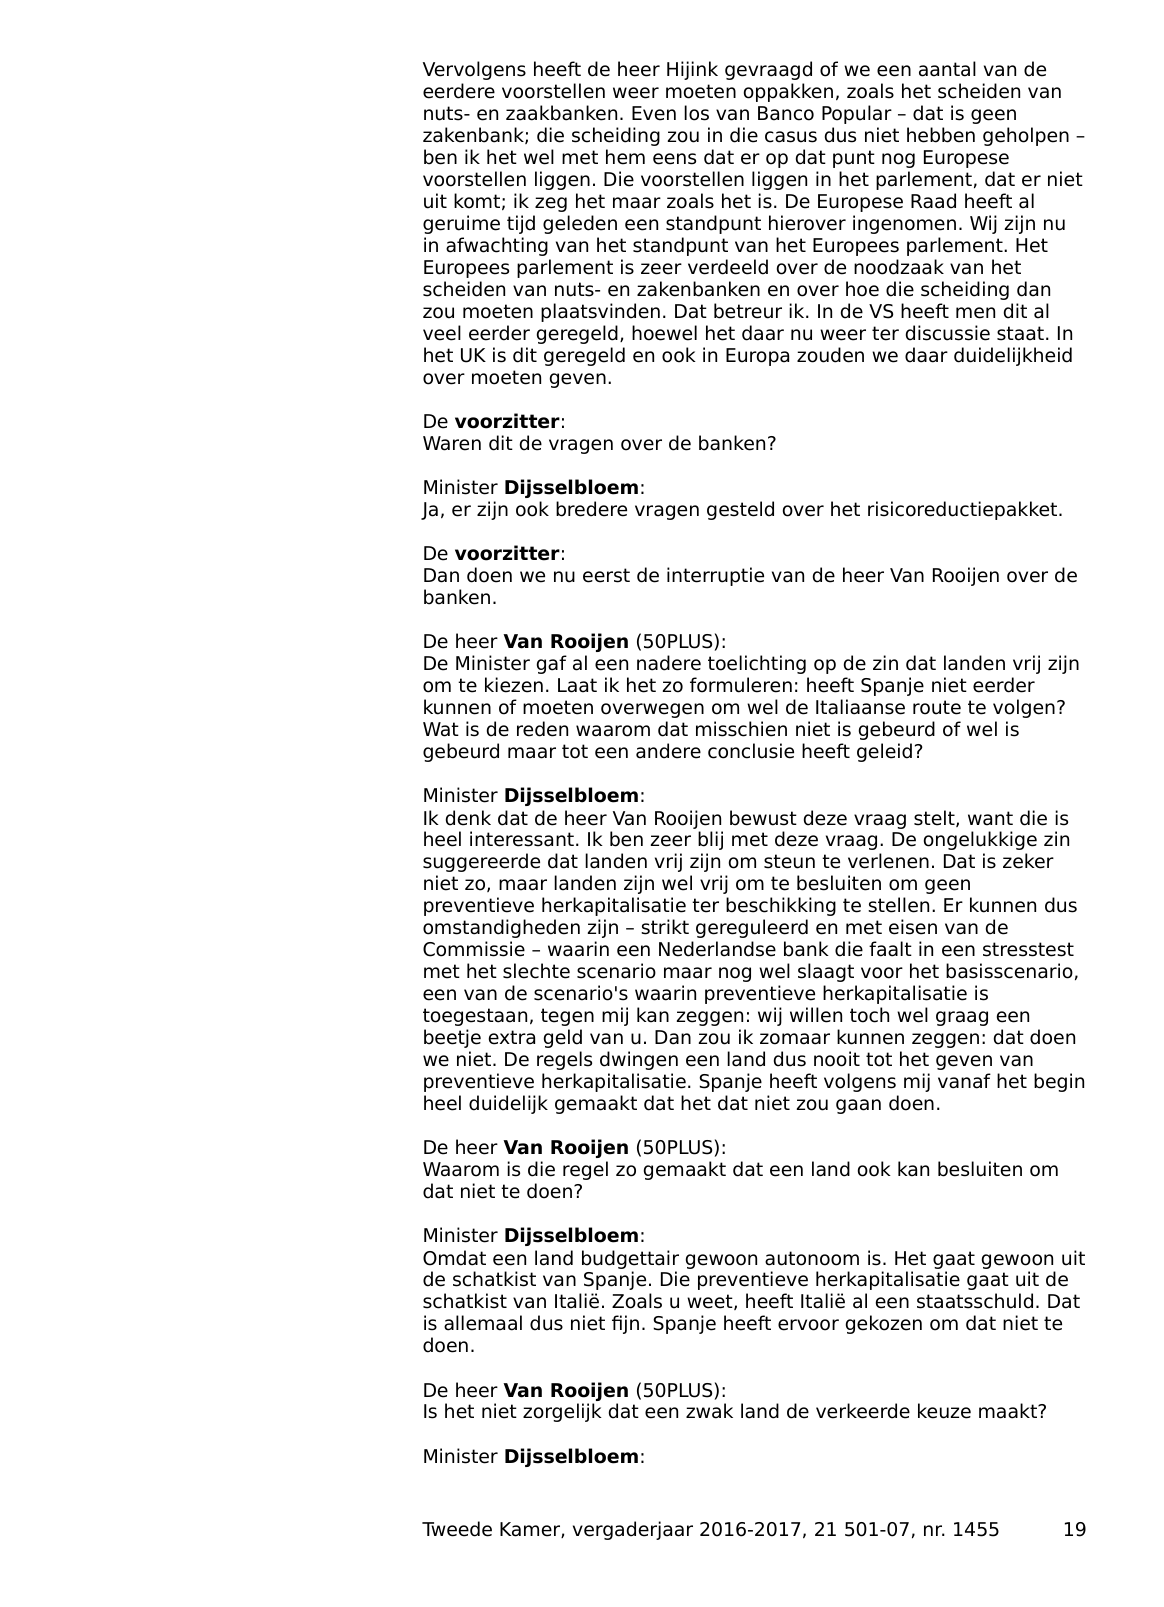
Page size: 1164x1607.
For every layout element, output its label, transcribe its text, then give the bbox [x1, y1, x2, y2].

text Waarom is die regel zo gemaakt dat een land ook kan besluiten om dat niet te doen? [422, 1159, 1087, 1203]
text De heer Van Rooijen (50PLUS): [422, 1137, 1087, 1159]
text Minister Dijsselbloem: [422, 1446, 1087, 1468]
text Minister Dijsselbloem: [422, 785, 1087, 807]
text De voorzitter: [422, 411, 1087, 433]
text De heer Van Rooijen (50PLUS): [422, 631, 1087, 653]
text De heer Van Rooijen (50PLUS): [422, 1379, 1087, 1401]
text Ja, er zijn ook bredere vragen gesteld over het risicoreductiepakket. [422, 499, 1087, 521]
text Vervolgens heeft de heer Hijink gevraagd of we een aantal van de eerdere voorstellen weer moeten oppakken, zoals het scheiden van nuts- en zaakbanken. Even los van Banco Popular – dat is geen zakenbank; die scheiding zou in die casus dus niet hebben geholpen – ben ik het wel met hem eens dat er op dat punt nog Europese voorstellen liggen. Die voorstellen liggen in het parlement, dat er niet uit komt; ik zeg het maar zoals het is. De Europese Raad heeft al geruime tijd geleden een standpunt hierover ingenomen. Wij zijn nu in afwachting van het standpunt van het Europees parlement. Het Europees parlement is zeer verdeeld over de noodzaak van het scheiden van nuts- en zakenbanken en over hoe die scheiding dan zou moeten plaatsvinden. Dat betreur ik. In de VS heeft men dit al veel eerder geregeld, hoewel het daar nu weer ter discussie staat. In het UK is dit geregeld en ook in Europa zouden we daar duidelijkheid over moeten geven. [422, 59, 1087, 389]
text Waren dit de vragen over de banken? [422, 433, 1087, 455]
text Minister Dijsselbloem: [422, 477, 1087, 499]
text Ik denk dat de heer Van Rooijen bewust deze vraag stelt, want die is heel interessant. Ik ben zeer blij met deze vraag. De ongelukkige zin suggereerde dat landen vrij zijn om steun te verlenen. Dat is zeker niet zo, maar landen zijn wel vrij om te besluiten om geen preventieve herkapitalisatie ter beschikking te stellen. Er kunnen dus omstandigheden zijn – strikt gereguleerd en met eisen van de Commissie – waarin een Nederlandse bank die faalt in een stresstest met het slechte scenario maar nog wel slaagt voor het basisscenario, een van de scenario's waarin preventieve herkapitalisatie is toegestaan, tegen mij kan zeggen: wij willen toch wel graag een beetje extra geld van u. Dan zou ik zomaar kunnen zeggen: dat doen we niet. De regels dwingen een land dus nooit tot het geven van preventieve herkapitalisatie. Spanje heeft volgens mij vanaf het begin heel duidelijk gemaakt dat het dat niet zou gaan doen. [422, 807, 1087, 1115]
text Omdat een land budgettair gewoon autonoom is. Het gaat gewoon uit de schatkist van Spanje. Die preventieve herkapitalisatie gaat uit de schatkist van Italië. Zoals u weet, heeft Italië al een staatsschuld. Dat is allemaal dus niet fijn. Spanje heeft ervoor gekozen om dat niet te doen. [422, 1247, 1087, 1357]
text De Minister gaf al een nadere toelichting op de zin dat landen vrij zijn om te kiezen. Laat ik het zo formuleren: heeft Spanje niet eerder kunnen of moeten overwegen om wel de Italiaanse route te volgen? Wat is de reden waarom dat misschien niet is gebeurd of wel is gebeurd maar tot een andere conclusie heeft geleid? [422, 653, 1087, 763]
text De voorzitter: [422, 543, 1087, 565]
text Minister Dijsselbloem: [422, 1225, 1087, 1247]
text Is het niet zorgelijk dat een zwak land de verkeerde keuze maakt? [422, 1401, 1087, 1423]
text Dan doen we nu eerst de interruptie van de heer Van Rooijen over de banken. [422, 565, 1087, 609]
